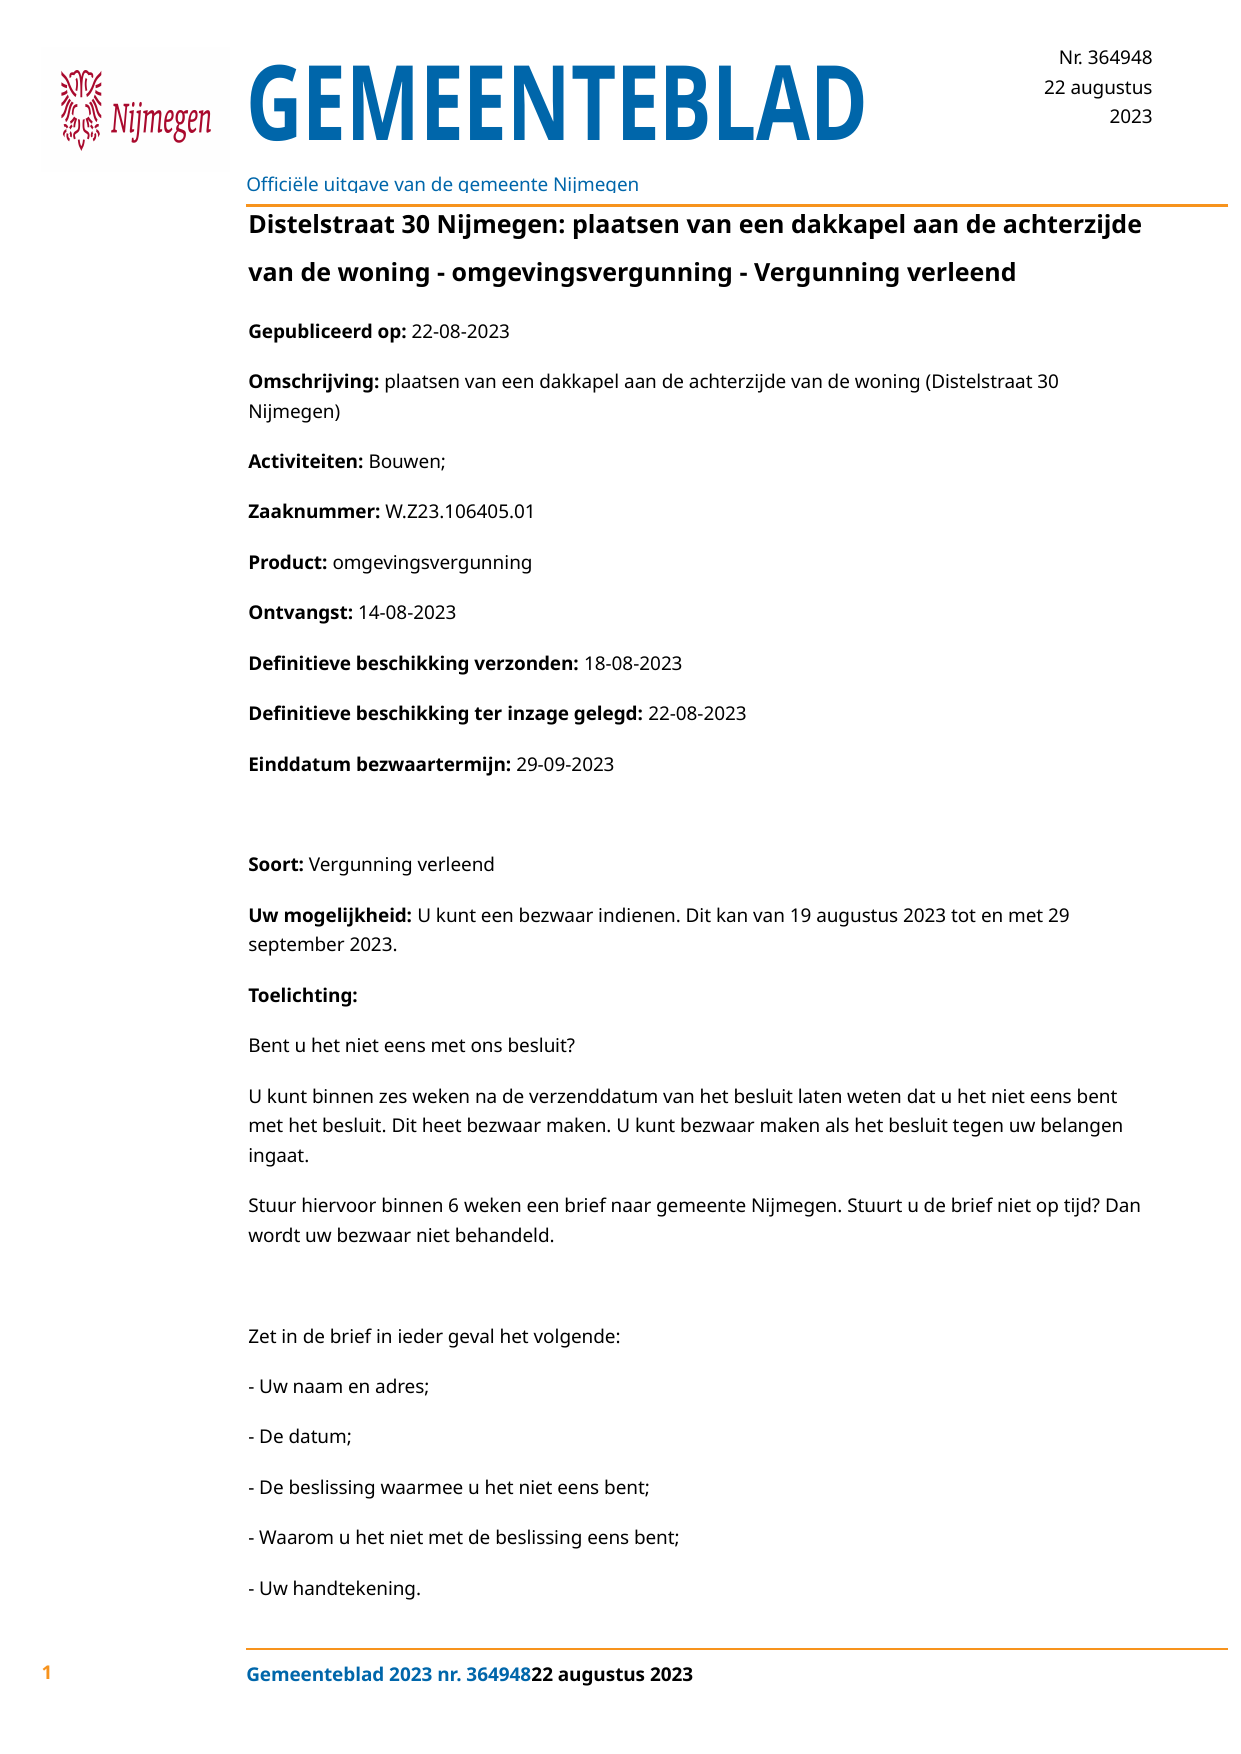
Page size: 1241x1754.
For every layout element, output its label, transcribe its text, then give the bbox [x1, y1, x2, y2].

text Definitieve beschikking ter inzage gelegd: 22-08-2023 [248, 700, 1152, 726]
picture [41, 47, 231, 172]
text Product: omgevingsvergunning [248, 549, 1152, 575]
text Zet in de brief in ieder geval het volgende: [248, 1323, 1152, 1349]
text - De datum; [248, 1424, 1152, 1449]
text - Waarom u het niet met de beslissing eens bent; [248, 1524, 1152, 1550]
text Uw mogelijkheid: U kunt een bezwaar indienen. Dit kan van 19 augustus 2023 tot en met 29 september 2023. [248, 902, 1152, 957]
text Bent u het niet eens met ons besluit? [248, 1032, 1152, 1058]
text Stuur hiervoor binnen 6 weken een brief naar gemeente Nijmegen. Stuurt u de brief niet op tijd? Dan wordt uw bezwaar niet behandeld. [248, 1192, 1152, 1248]
text Omschrijving: plaatsen van een dakkapel aan de achterzijde van de woning (Distelstraat 30 Nijmegen) [248, 368, 1152, 424]
text Soort: Vergunning verleend [248, 852, 1152, 877]
text Activiteiten: Bouwen; [248, 448, 1152, 474]
text Distelstraat 30 Nijmegen: plaatsen van een dakkapel aan de achterzijde van de woning - omgevingsvergunning - Vergunning verleend [248, 207, 1152, 288]
text - Uw naam en adres; [248, 1373, 1152, 1399]
text U kunt binnen zes weken na de verzenddatum van het besluit laten weten dat u het niet eens bent met het besluit. Dit heet bezwaar maken. U kunt bezwaar maken als het besluit tegen uw belangen ingaat. [248, 1083, 1152, 1168]
text Toelichting: [248, 982, 1152, 1008]
text - Uw handtekening. [248, 1575, 1152, 1601]
text Ontvangst: 14-08-2023 [248, 599, 1152, 625]
text Zaaknummer: W.Z23.106405.01 [248, 499, 1152, 524]
text - De beslissing waarmee u het niet eens bent; [248, 1474, 1152, 1500]
text Einddatum bezwaartermijn: 29-09-2023 [248, 751, 1152, 777]
text Definitieve beschikking verzonden: 18-08-2023 [248, 650, 1152, 676]
text Gepubliceerd op: 22-08-2023 [248, 318, 1152, 344]
